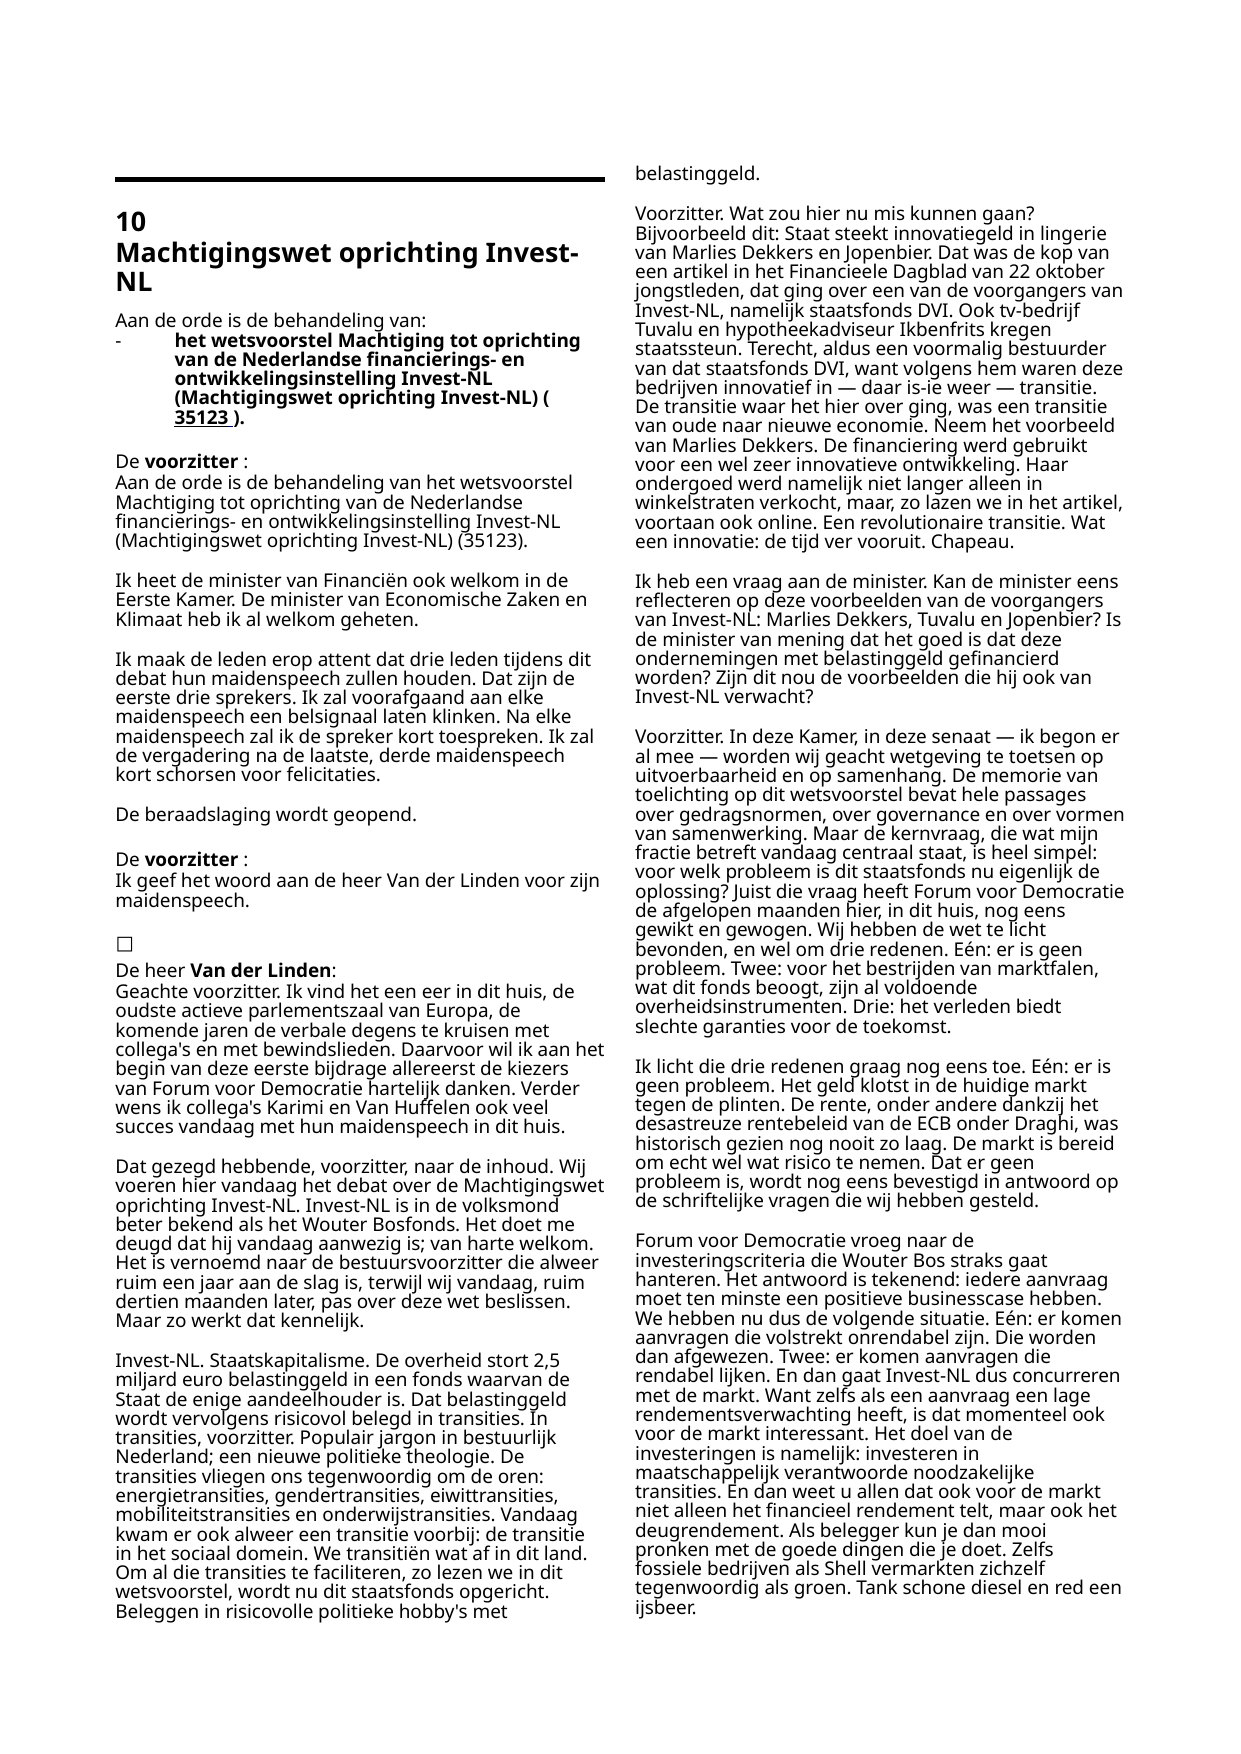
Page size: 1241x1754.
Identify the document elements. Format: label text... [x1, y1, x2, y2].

text Ik heb een vraag aan de minister. Kan de minister eens reflecteren op deze voorbeelden van de voorgangers van Invest-NL: Marlies Dekkers, Tuvalu en Jopenbier? Is de minister van mening dat het goed is dat deze ondernemingen met belastinggeld gefinancierd worden? Zijn dit nou de voorbeelden die hij ook van Invest-NL verwacht? [635, 573, 1125, 708]
text ⬜ [115, 932, 605, 957]
text De beraadslaging wordt geopend. [115, 806, 605, 826]
text Ik geef het woord aan de heer Van der Linden voor zijn maidenspeech. [115, 872, 605, 911]
text Ik licht die drie redenen graag nog eens toe. Eén: er is geen probleem. Het geld klotst in de huidige markt tegen de plinten. De rente, onder andere dankzij het desastreuze rentebeleid van de ECB onder Draghi, was historisch gezien nog nooit zo laag. De markt is bereid om echt wel wat risico te nemen. Dat er geen probleem is, wordt nog eens bevestigd in antwoord op de schriftelijke vragen die wij hebben gesteld. [635, 1058, 1125, 1212]
list het wetsvoorstel Machtiging tot oprichting van de Nederlandse financierings- en ontwikkelingsinstelling Invest-NL (Machtigingswet oprichting Invest-NL) ( 35123 ). [115, 332, 605, 428]
text Ik heet de minister van Financiën ook welkom in de Eerste Kamer. De minister van Economische Zaken en Klimaat heb ik al welkom geheten. [115, 572, 605, 630]
text Forum voor Democratie vroeg naar de investeringscriteria die Wouter Bos straks gaat hanteren. Het antwoord is tekenend: iedere aanvraag moet ten minste een positieve businesscase hebben. We hebben nu dus de volgende situatie. Eén: er komen aanvragen die volstrekt onrendabel zijn. Die worden dan afgewezen. Twee: er komen aanvragen die rendabel lijken. En dan gaat Invest-NL dus concurreren met de markt. Want zelfs als een aanvraag een lage rendementsverwachting heeft, is dat momenteel ook voor de markt interessant. Het doel van de investeringen is namelijk: investeren in maatschappelijk verantwoorde noodzakelijke transities. En dan weet u allen dat ook voor de markt niet alleen het financieel rendement telt, maar ook het deugrendement. Als belegger kun je dan mooi pronken met de goede dingen die je doet. Zelfs fossiele bedrijven als Shell vermarkten zichzelf tegenwoordig als groen. Tank schone diesel en red een ijsbeer. [635, 1232, 1125, 1618]
text Aan de orde is de behandeling van het wetsvoorstel Machtiging tot oprichting van de Nederlandse financierings- en ontwikkelingsinstelling Invest-NL (Machtigingswet oprichting Invest-NL) (35123). [115, 474, 605, 551]
text De voorzitter : [115, 847, 605, 872]
text Geachte voorzitter. Ik vind het een eer in dit huis, de oudste actieve parlementszaal van Europa, de komende jaren de verbale degens te kruisen met collega's en met bewindslieden. Daarvoor wil ik aan het begin van deze eerste bijdrage allereerst de kiezers van Forum voor Democratie hartelijk danken. Verder wens ik collega's Karimi en Van Huffelen ook veel succes vandaag met hun maidenspeech in dit huis. [115, 983, 605, 1137]
text Dat gezegd hebbende, voorzitter, naar de inhoud. Wij voeren hier vandaag het debat over de Machtigingswet oprichting Invest-NL. Invest-NL is in de volksmond beter bekend als het Wouter Bosfonds. Het doet me deugd dat hij vandaag aanwezig is; van harte welkom. Het is vernoemd naar de bestuursvoorzitter die alweer ruim een jaar aan de slag is, terwijl wij vandaag, ruim dertien maanden later, pas over deze wet beslissen. Maar zo werkt dat kennelijk. [115, 1158, 605, 1331]
text Voorzitter. Wat zou hier nu mis kunnen gaan? Bijvoorbeeld dit: Staat steekt innovatiegeld in lingerie van Marlies Dekkers en Jopenbier. Dat was de kop van een artikel in het Financieele Dagblad van 22 oktober jongstleden, dat ging over een van de voorgangers van Invest-NL, namelijk staatsfonds DVI. Ook tv-bedrijf Tuvalu en hypotheekadviseur Ikbenfrits kregen staatssteun. Terecht, aldus een voormalig bestuurder van dat staatsfonds DVI, want volgens hem waren deze bedrijven innovatief in — daar is-ie weer — transitie. De transitie waar het hier over ging, was een transitie van oude naar nieuwe economie. Neem het voorbeeld van Marlies Dekkers. De financiering werd gebruikt voor een wel zeer innovatieve ontwikkeling. Haar ondergoed werd namelijk niet langer alleen in winkelstraten verkocht, maar, zo lazen we in het artikel, voortaan ook online. Een revolutionaire transitie. Wat een innovatie: de tijd ver vooruit. Chapeau. [635, 205, 1125, 552]
text belastinggeld. [635, 165, 1125, 184]
text De heer Van der Linden: [115, 957, 605, 983]
text Ik maak de leden erop attent dat drie leden tijdens dit debat hun maidenspeech zullen houden. Dat zijn de eerste drie sprekers. Ik zal voorafgaand aan elke maidenspeech een belsignaal laten klinken. Na elke maidenspeech zal ik de spreker kort toespreken. Ik zal de vergadering na de laatste, derde maidenspeech kort schorsen voor felicitaties. [115, 651, 605, 786]
text De voorzitter : [115, 449, 605, 474]
text 10 [115, 203, 605, 239]
text Invest-NL. Staatskapitalisme. De overheid stort 2,5 miljard euro belastinggeld in een fonds waarvan de Staat de enige aandeelhouder is. Dat belastinggeld wordt vervolgens risicovol belegd in transities. In transities, voorzitter. Populair jargon in bestuurlijk Nederland; een nieuwe politieke theologie. De transities vliegen ons tegenwoordig om de oren: energietransities, gendertransities, eiwittransities, mobiliteitstransities en onderwijstransities. Vandaag kwam er ook alweer een transitie voorbij: de transitie in het sociaal domein. We transitiën wat af in dit land. Om al die transities te faciliteren, zo lezen we in dit wetsvoorstel, wordt nu dit staatsfonds opgericht. Beleggen in risicovolle politieke hobby's met [115, 1352, 605, 1622]
text Machtigingswet oprichting Invest-NL [115, 239, 605, 312]
text Voorzitter. In deze Kamer, in deze senaat — ik begon er al mee — worden wij geacht wetgeving te toetsen op uitvoerbaarheid en op samenhang. De memorie van toelichting op dit wetsvoorstel bevat hele passages over gedragsnormen, over governance en over vormen van samenwerking. Maar de kernvraag, die wat mijn fractie betreft vandaag centraal staat, is heel simpel: voor welk probleem is dit staatsfonds nu eigenlijk de oplossing? Juist die vraag heeft Forum voor Democratie de afgelopen maanden hier, in dit huis, nog eens gewikt en gewogen. Wij hebben de wet te licht bevonden, en wel om drie redenen. Eén: er is geen probleem. Twee: voor het bestrijden van marktfalen, wat dit fonds beoogt, zijn al voldoende overheidsinstrumenten. Drie: het verleden biedt slechte garanties voor de toekomst. [635, 728, 1125, 1037]
text Aan de orde is de behandeling van: [115, 312, 605, 332]
